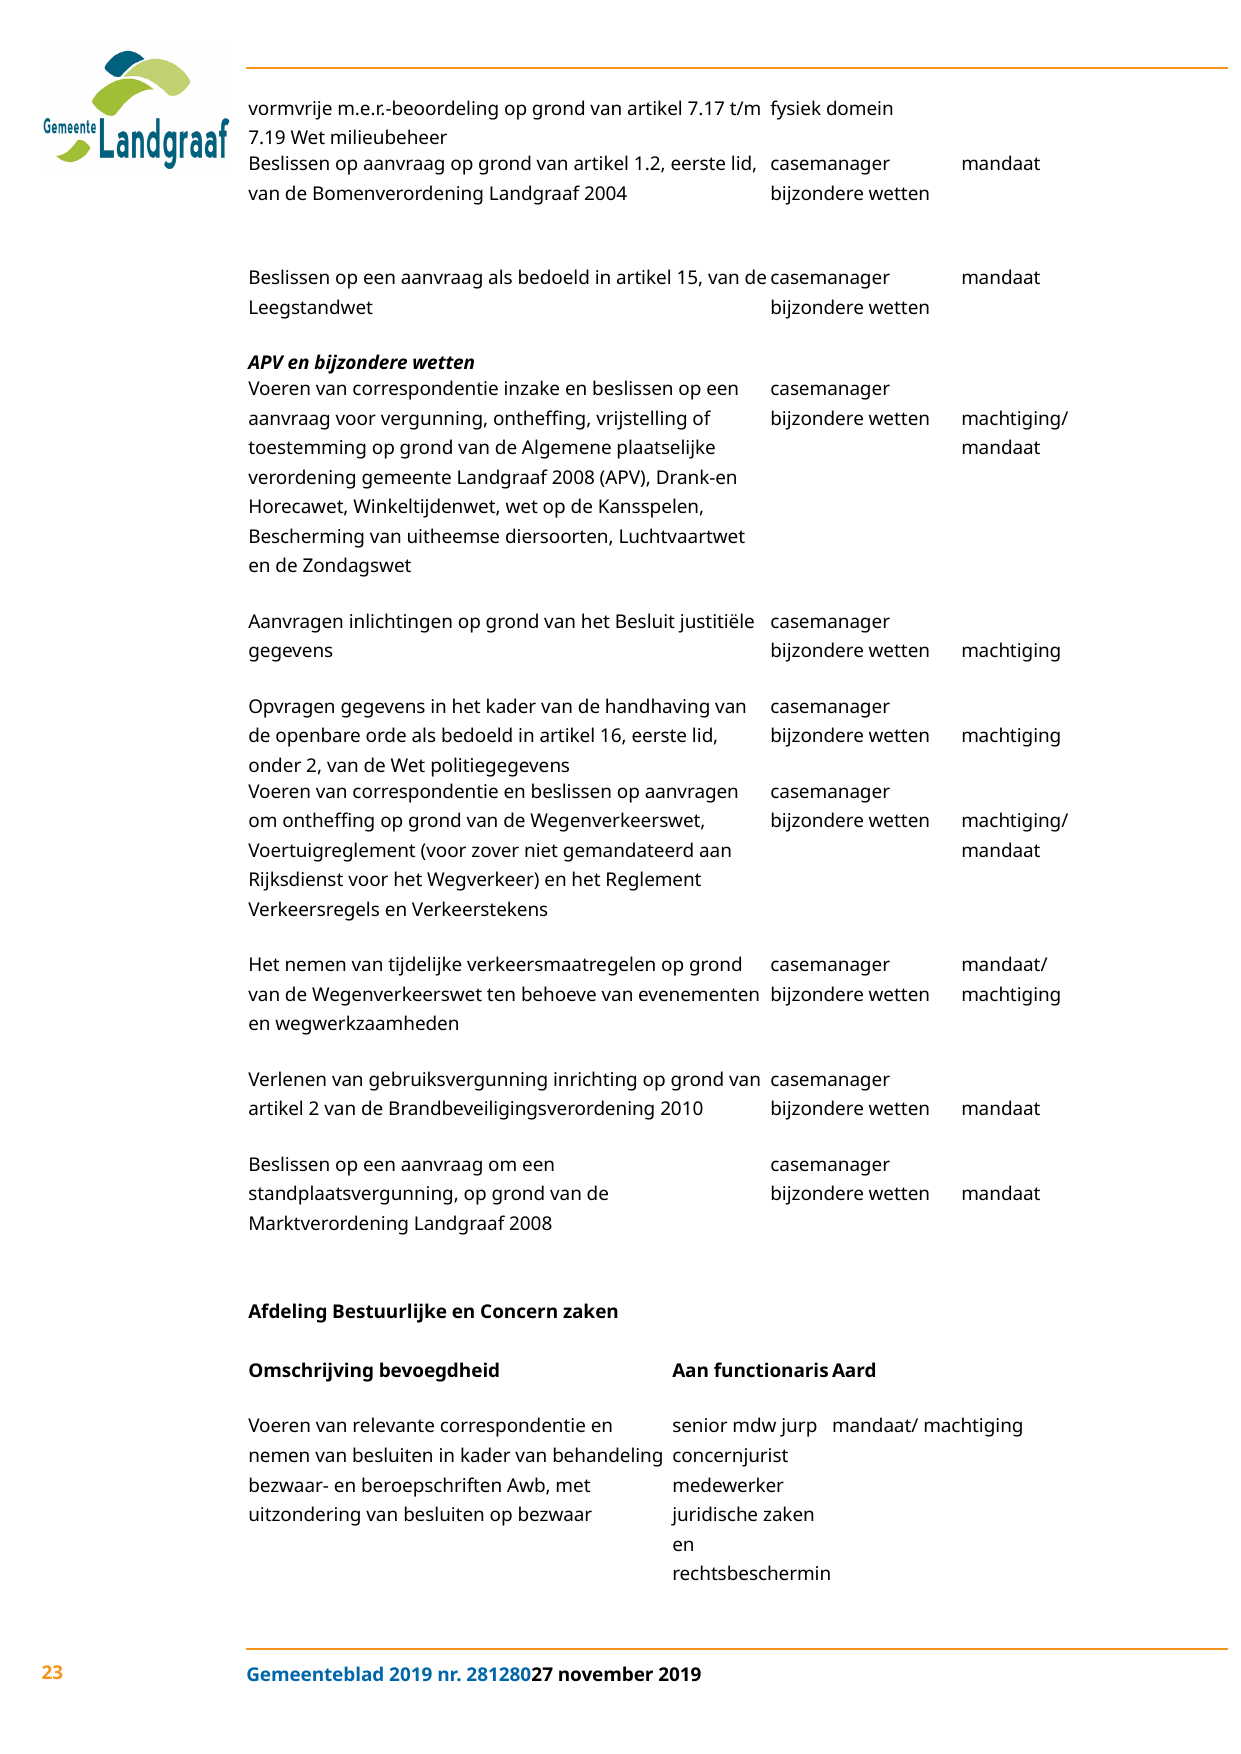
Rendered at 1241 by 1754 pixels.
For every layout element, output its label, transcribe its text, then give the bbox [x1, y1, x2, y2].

table_header Omschrijving bevoegdheid [248, 1358, 672, 1413]
table_cell casemanager bijzondere wetten [770, 608, 961, 693]
table_cell casemanager bijzondere wetten [770, 150, 961, 264]
table_cell machtiging [961, 608, 1152, 693]
table_cell mandaat/ machtiging [832, 1413, 1152, 1586]
table_cell mandaat [961, 265, 1152, 349]
text Afdeling Bestuurlijke en Concern zaken [248, 1298, 1152, 1324]
table_cell [961, 350, 1152, 375]
table_cell Aanvragen inlichtingen op grond van het Besluit justitiële gegevens [248, 608, 770, 693]
table_cell Verlenen van gebruiksvergunning inrichting op grond van artikel 2 van de Brandbeveiligingsverordening 2010 [248, 1066, 770, 1151]
table_cell mandaat [961, 150, 1152, 264]
table_cell mandaat [961, 1151, 1152, 1265]
table_cell Beslissen op een aanvraag als bedoeld in artikel 15, van de Leegstandwet [248, 265, 770, 349]
table_cell fysiek domein [770, 95, 961, 150]
table_header Aard [832, 1358, 1152, 1413]
table_cell Het nemen van tijdelijke verkeersmaatregelen op grond van de Wegenverkeerswet ten behoeve van evenementen en wegwerkzaamheden [248, 951, 770, 1066]
table_cell casemanager bijzondere wetten [770, 265, 961, 349]
table_cell senior mdw jurp concernjurist medewerker juridische zaken en rechtsbeschermin [672, 1413, 832, 1586]
table_cell Opvragen gegevens in het kader van de handhaving van de openbare orde als bedoeld in artikel 16, eerste lid, onder 2, van de Wet politiegegevens [248, 693, 770, 778]
table_cell mandaat/ machtiging [961, 951, 1152, 1066]
table_cell [961, 95, 1152, 150]
table_cell casemanager bijzondere wetten [770, 951, 961, 1066]
table_cell machtiging/ mandaat [961, 375, 1152, 608]
table_header Aan functionaris [672, 1358, 832, 1413]
picture [41, 47, 231, 172]
table_cell Voeren van correspondentie inzake en beslissen op een aanvraag voor vergunning, ontheffing, vrijstelling of toestemming op grond van de Algemene plaatselijke verordening gemeente Landgraaf 2008 (APV), Drank-en Horecawet, Winkeltijdenwet, wet op de Kansspelen, Bescherming van uitheemse diersoorten, Luchtvaartwet en de Zondagswet [248, 375, 770, 608]
table_cell casemanager bijzondere wetten [770, 375, 961, 608]
table_cell Voeren van correspondentie en beslissen op aanvragen om ontheffing op grond van de Wegenverkeerswet, Voertuigreglement (voor zover niet gemandateerd aan Rijksdienst voor het Wegverkeer) en het Reglement Verkeersregels en Verkeerstekens [248, 778, 770, 951]
table_cell machtiging/ mandaat [961, 778, 1152, 951]
table_cell Beslissen op een aanvraag om een standplaatsvergunning, op grond van de Marktverordening Landgraaf 2008 [248, 1151, 770, 1265]
table_cell Voeren van relevante correspondentie en nemen van besluiten in kader van behandeling bezwaar- en beroepschriften Awb, met uitzondering van besluiten op bezwaar [248, 1413, 672, 1586]
table_cell casemanager bijzondere wetten [770, 1151, 961, 1265]
table_cell Beslissen op aanvraag op grond van artikel 1.2, eerste lid, van de Bomenverordening Landgraaf 2004 [248, 150, 770, 264]
table_cell casemanager bijzondere wetten [770, 778, 961, 951]
table_cell mandaat [961, 1066, 1152, 1151]
table_cell vormvrije m.e.r.-beoordeling op grond van artikel 7.17 t/m 7.19 Wet milieubeheer [248, 95, 770, 150]
table_cell machtiging [961, 693, 1152, 778]
table_cell casemanager bijzondere wetten [770, 1066, 961, 1151]
table_cell [770, 350, 961, 375]
table_cell casemanager bijzondere wetten [770, 693, 961, 778]
table_cell APV en bijzondere wetten [248, 350, 770, 375]
